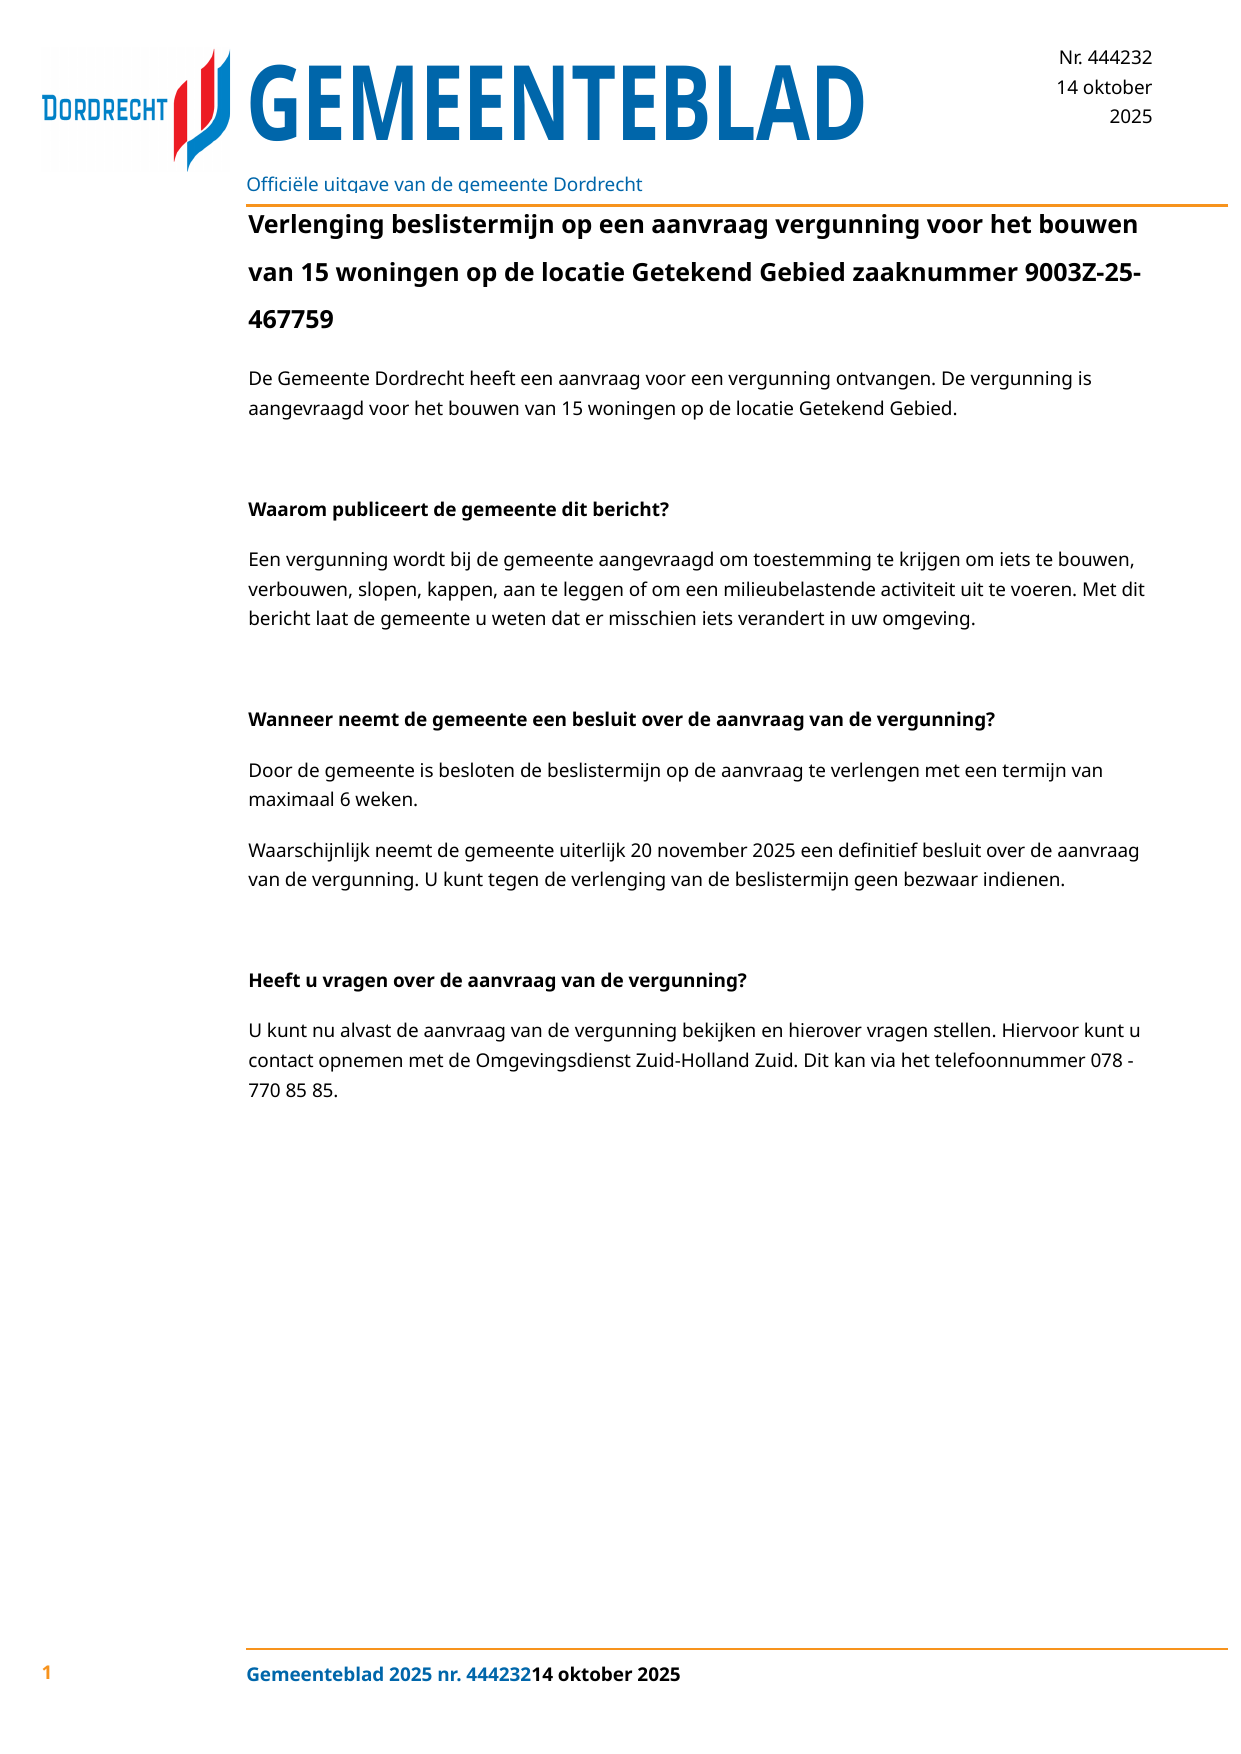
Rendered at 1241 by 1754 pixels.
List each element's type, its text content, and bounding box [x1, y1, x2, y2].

picture [41, 47, 231, 172]
text Heeft u vragen over de aanvraag van de vergunning? [248, 967, 1152, 993]
text De Gemeente Dordrecht heeft een aanvraag voor een vergunning ontvangen. De vergunning is aangevraagd voor het bouwen van 15 woningen op de locatie Getekend Gebied. [248, 366, 1152, 421]
text Verlenging beslistermijn op een aanvraag vergunning voor het bouwen van 15 woningen op de locatie Getekend Gebied zaaknummer 9003Z-25-467759 [248, 207, 1152, 336]
text Door de gemeente is besloten de beslistermijn op de aanvraag te verlengen met een termijn van maximaal 6 weken. [248, 757, 1152, 812]
text Wanneer neemt de gemeente een besluit over de aanvraag van de vergunning? [248, 706, 1152, 732]
text Waarom publiceert de gemeente dit bericht? [248, 496, 1152, 522]
text Waarschijnlijk neemt de gemeente uiterlijk 20 november 2025 een definitief besluit over de aanvraag van de vergunning. U kunt tegen de verlenging van de beslistermijn geen bezwaar indienen. [248, 837, 1152, 892]
text Een vergunning wordt bij de gemeente aangevraagd om toestemming te krijgen om iets te bouwen, verbouwen, slopen, kappen, aan te leggen of om een milieubelastende activiteit uit te voeren. Met dit bericht laat de gemeente u weten dat er misschien iets verandert in uw omgeving. [248, 546, 1152, 631]
text U kunt nu alvast de aanvraag van de vergunning bekijken en hierover vragen stellen. Hiervoor kunt u contact opnemen met de Omgevingsdienst Zuid-Holland Zuid. Dit kan via het telefoonnummer 078 - 770 85 85. [248, 1018, 1152, 1102]
